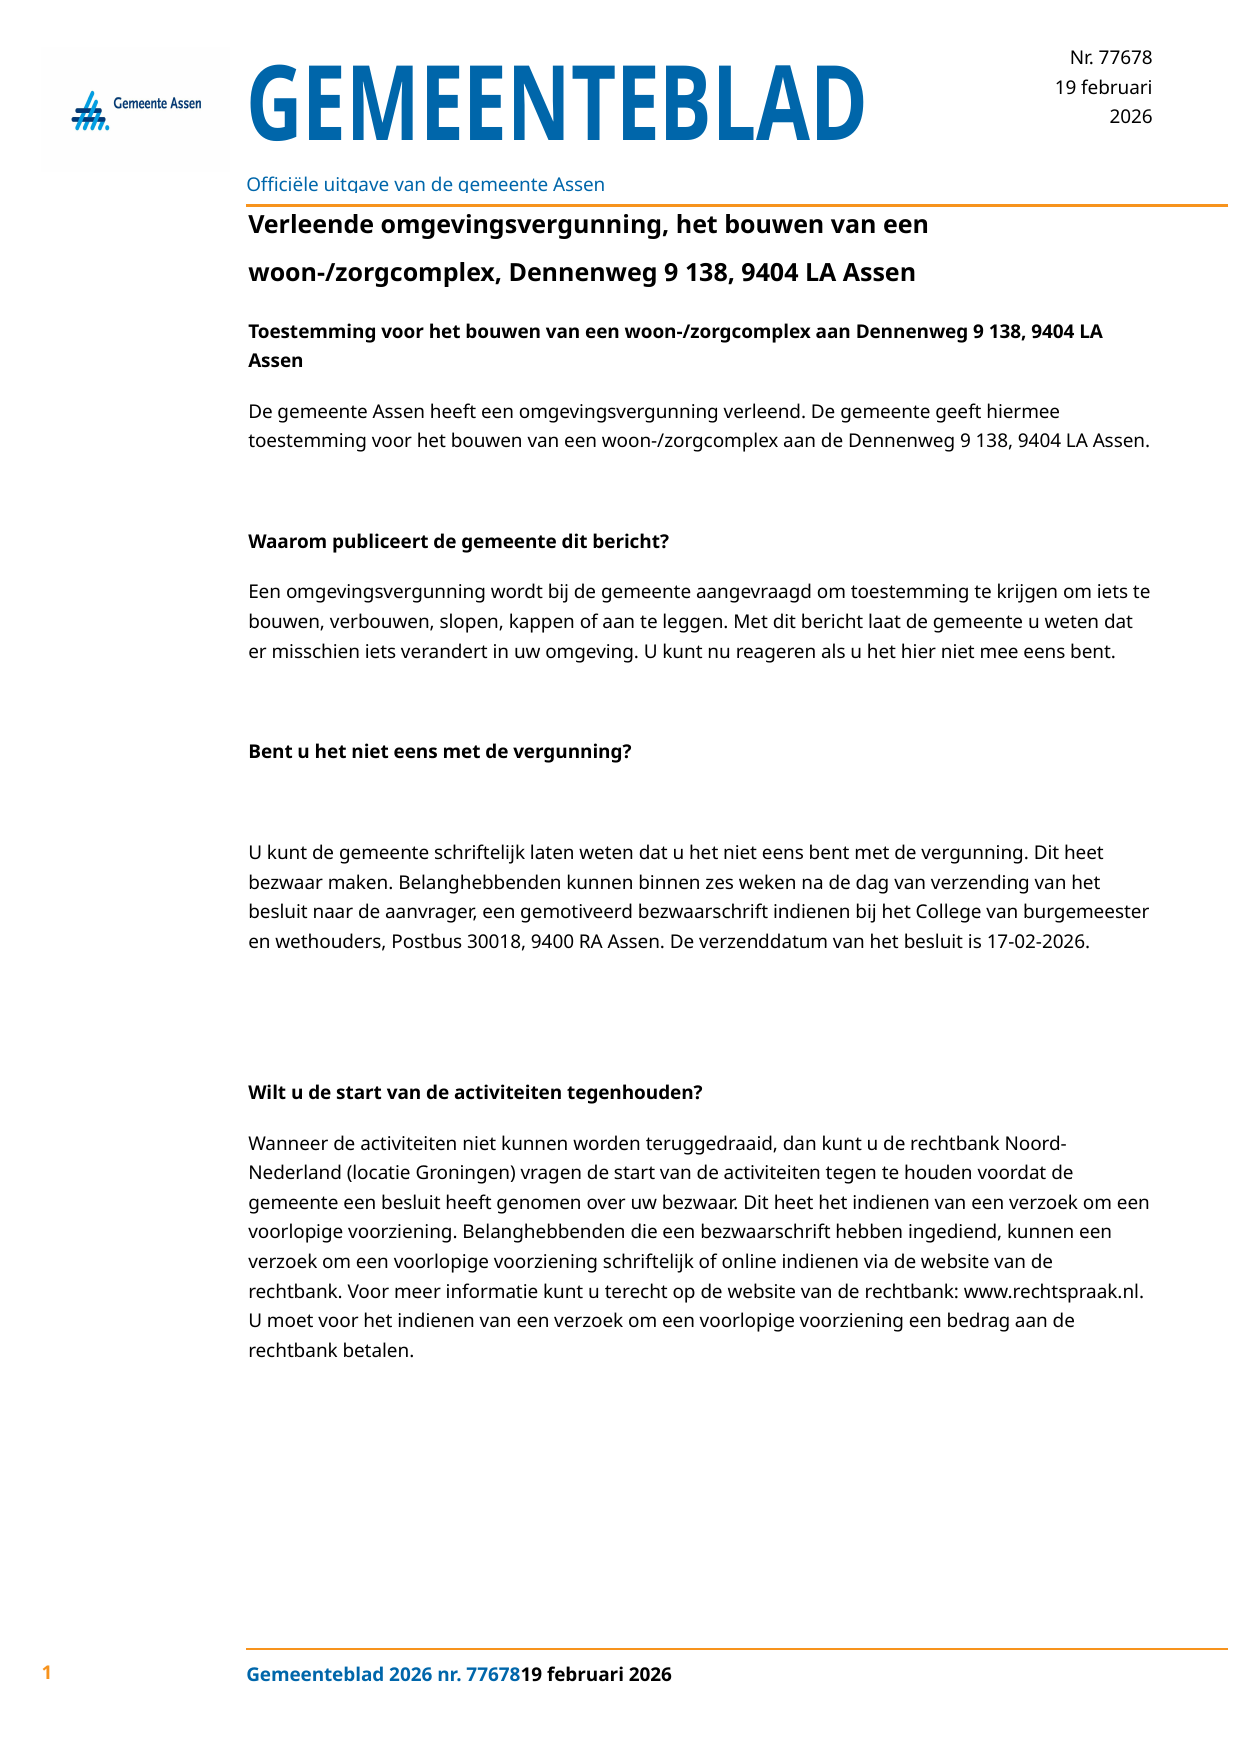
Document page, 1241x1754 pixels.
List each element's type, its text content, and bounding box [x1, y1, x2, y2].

picture [41, 47, 231, 172]
text Toestemming voor het bouwen van een woon-/zorgcomplex aan Dennenweg 9 138, 9404 LA Assen [248, 318, 1152, 373]
text Verleende omgevingsvergunning, het bouwen van een woon-/zorgcomplex, Dennenweg 9 138, 9404 LA Assen [248, 207, 1152, 288]
text Waarom publiceert de gemeente dit bericht? [248, 528, 1152, 554]
text Bent u het niet eens met de vergunning? [248, 739, 1152, 764]
text U kunt de gemeente schriftelijk laten weten dat u het niet eens bent met de vergunning. Dit heet bezwaar maken. Belanghebbenden kunnen binnen zes weken na de dag van verzending van het besluit naar de aanvrager, een gemotiveerd bezwaarschrift indienen bij het College van burgemeester en wethouders, Postbus 30018, 9400 RA Assen. De verzenddatum van het besluit is 17-02-2026. [248, 839, 1152, 954]
text Een omgevingsvergunning wordt bij de gemeente aangevraagd om toestemming te krijgen om iets te bouwen, verbouwen, slopen, kappen of aan te leggen. Met dit bericht laat de gemeente u weten dat er misschien iets verandert in uw omgeving. U kunt nu reageren als u het hier niet mee eens bent. [248, 579, 1152, 664]
text De gemeente Assen heeft een omgevingsvergunning verleend. De gemeente geeft hiermee toestemming voor het bouwen van een woon-/zorgcomplex aan de Dennenweg 9 138, 9404 LA Assen. [248, 398, 1152, 453]
text Wanneer de activiteiten niet kunnen worden teruggedraaid, dan kunt u de rechtbank Noord-Nederland (locatie Groningen) vragen de start van de activiteiten tegen te houden voordat de gemeente een besluit heeft genomen over uw bezwaar. Dit heet het indienen van een verzoek om een voorlopige voorziening. Belanghebbenden die een bezwaarschrift hebben ingediend, kunnen een verzoek om een voorlopige voorziening schriftelijk of online indienen via de website van de rechtbank. Voor meer informatie kunt u terecht op de website van de rechtbank: www.rechtspraak.nl. U moet voor het indienen van een verzoek om een voorlopige voorziening een bedrag aan de rechtbank betalen. [248, 1130, 1152, 1363]
text Wilt u de start van de activiteiten tegenhouden? [248, 1079, 1152, 1105]
